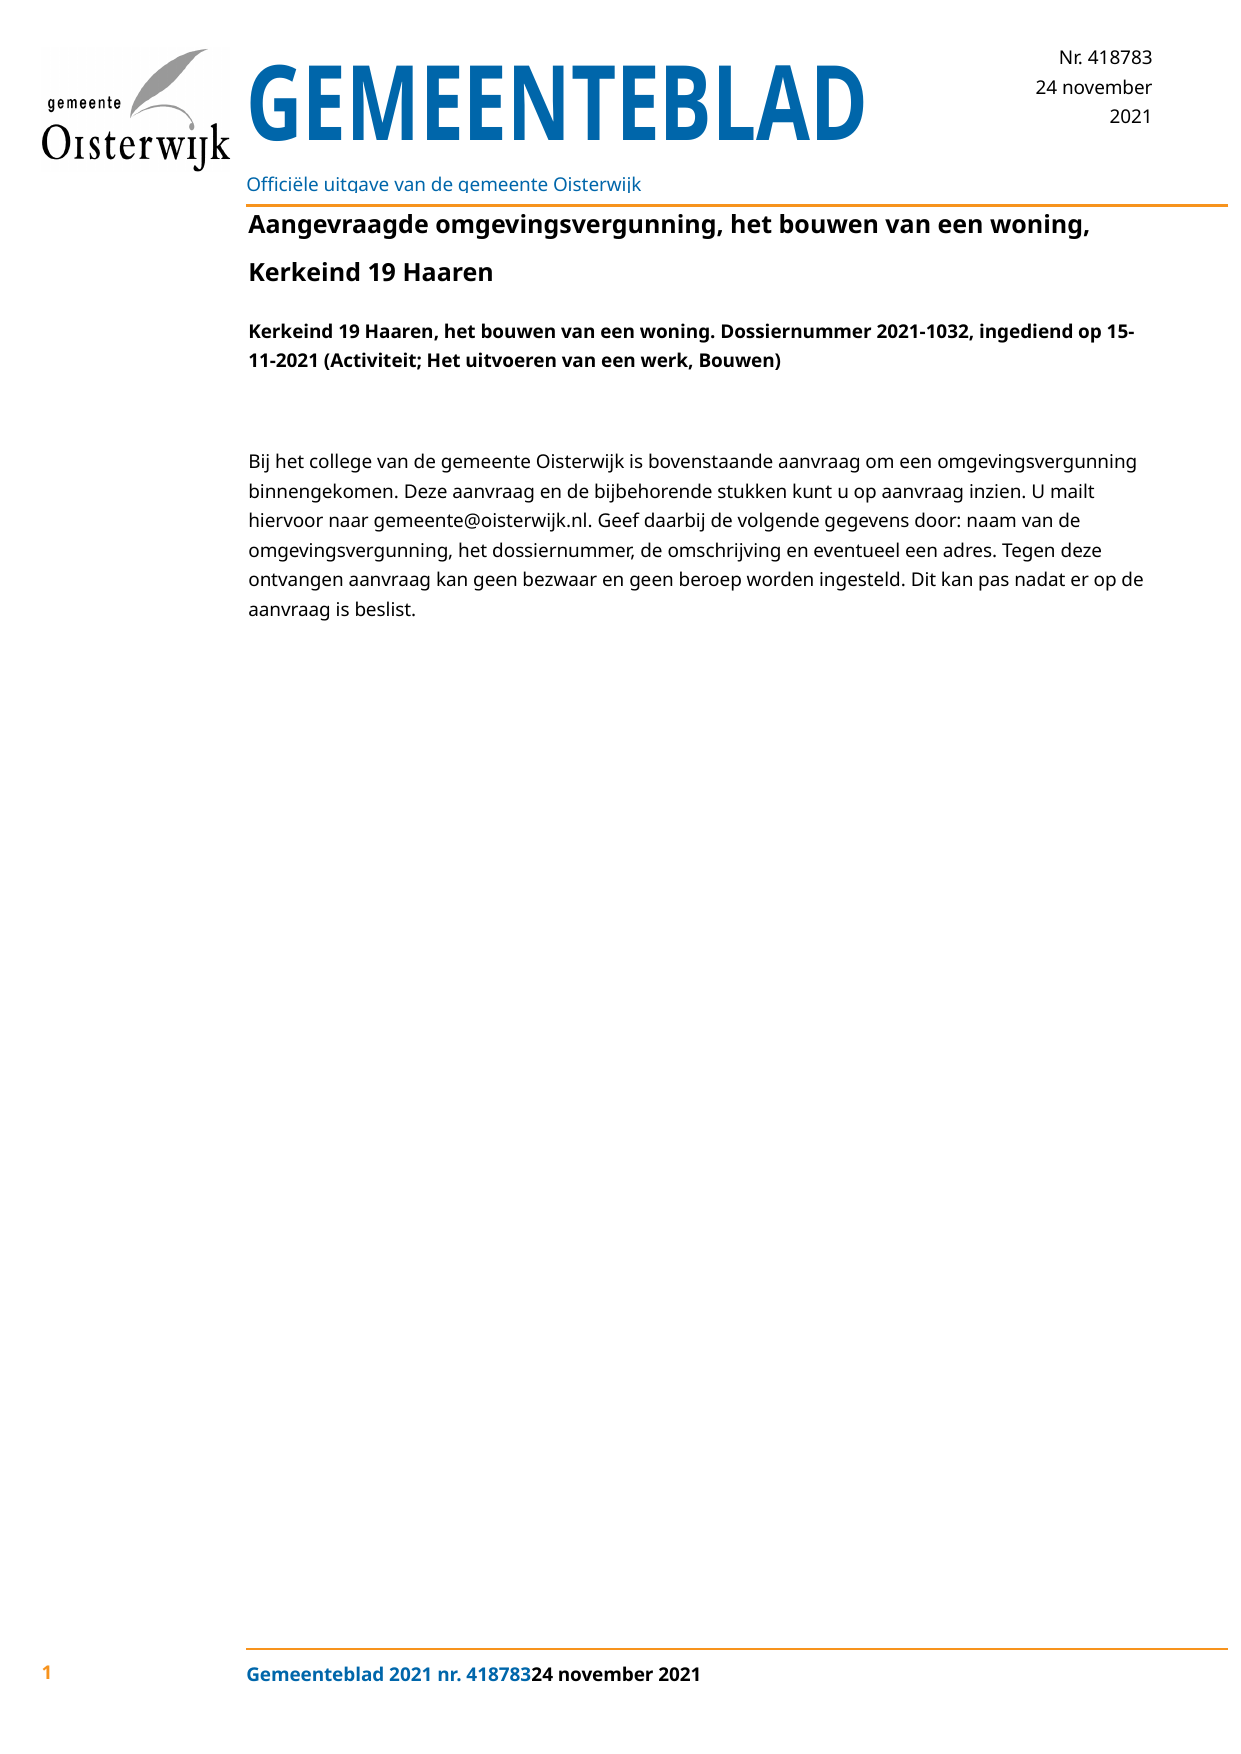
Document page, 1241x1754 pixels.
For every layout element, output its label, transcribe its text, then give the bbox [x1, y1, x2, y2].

text Aangevraagde omgevingsvergunning, het bouwen van een woning, Kerkeind 19 Haaren [248, 207, 1152, 288]
picture [41, 47, 231, 172]
text Kerkeind 19 Haaren, het bouwen van een woning. Dossiernummer 2021-1032, ingediend op 15-11-2021 (Activiteit; Het uitvoeren van een werk, Bouwen) [248, 318, 1152, 373]
text Bij het college van de gemeente Oisterwijk is bovenstaande aanvraag om een omgevingsvergunning binnengekomen. Deze aanvraag en de bijbehorende stukken kunt u op aanvraag inzien. U mailt hiervoor naar gemeente@oisterwijk.nl. Geef daarbij de volgende gegevens door: naam van de omgevingsvergunning, het dossiernummer, de omschrijving en eventueel een adres. Tegen deze ontvangen aanvraag kan geen bezwaar en geen beroep worden ingesteld. Dit kan pas nadat er op de aanvraag is beslist. [248, 448, 1152, 622]
